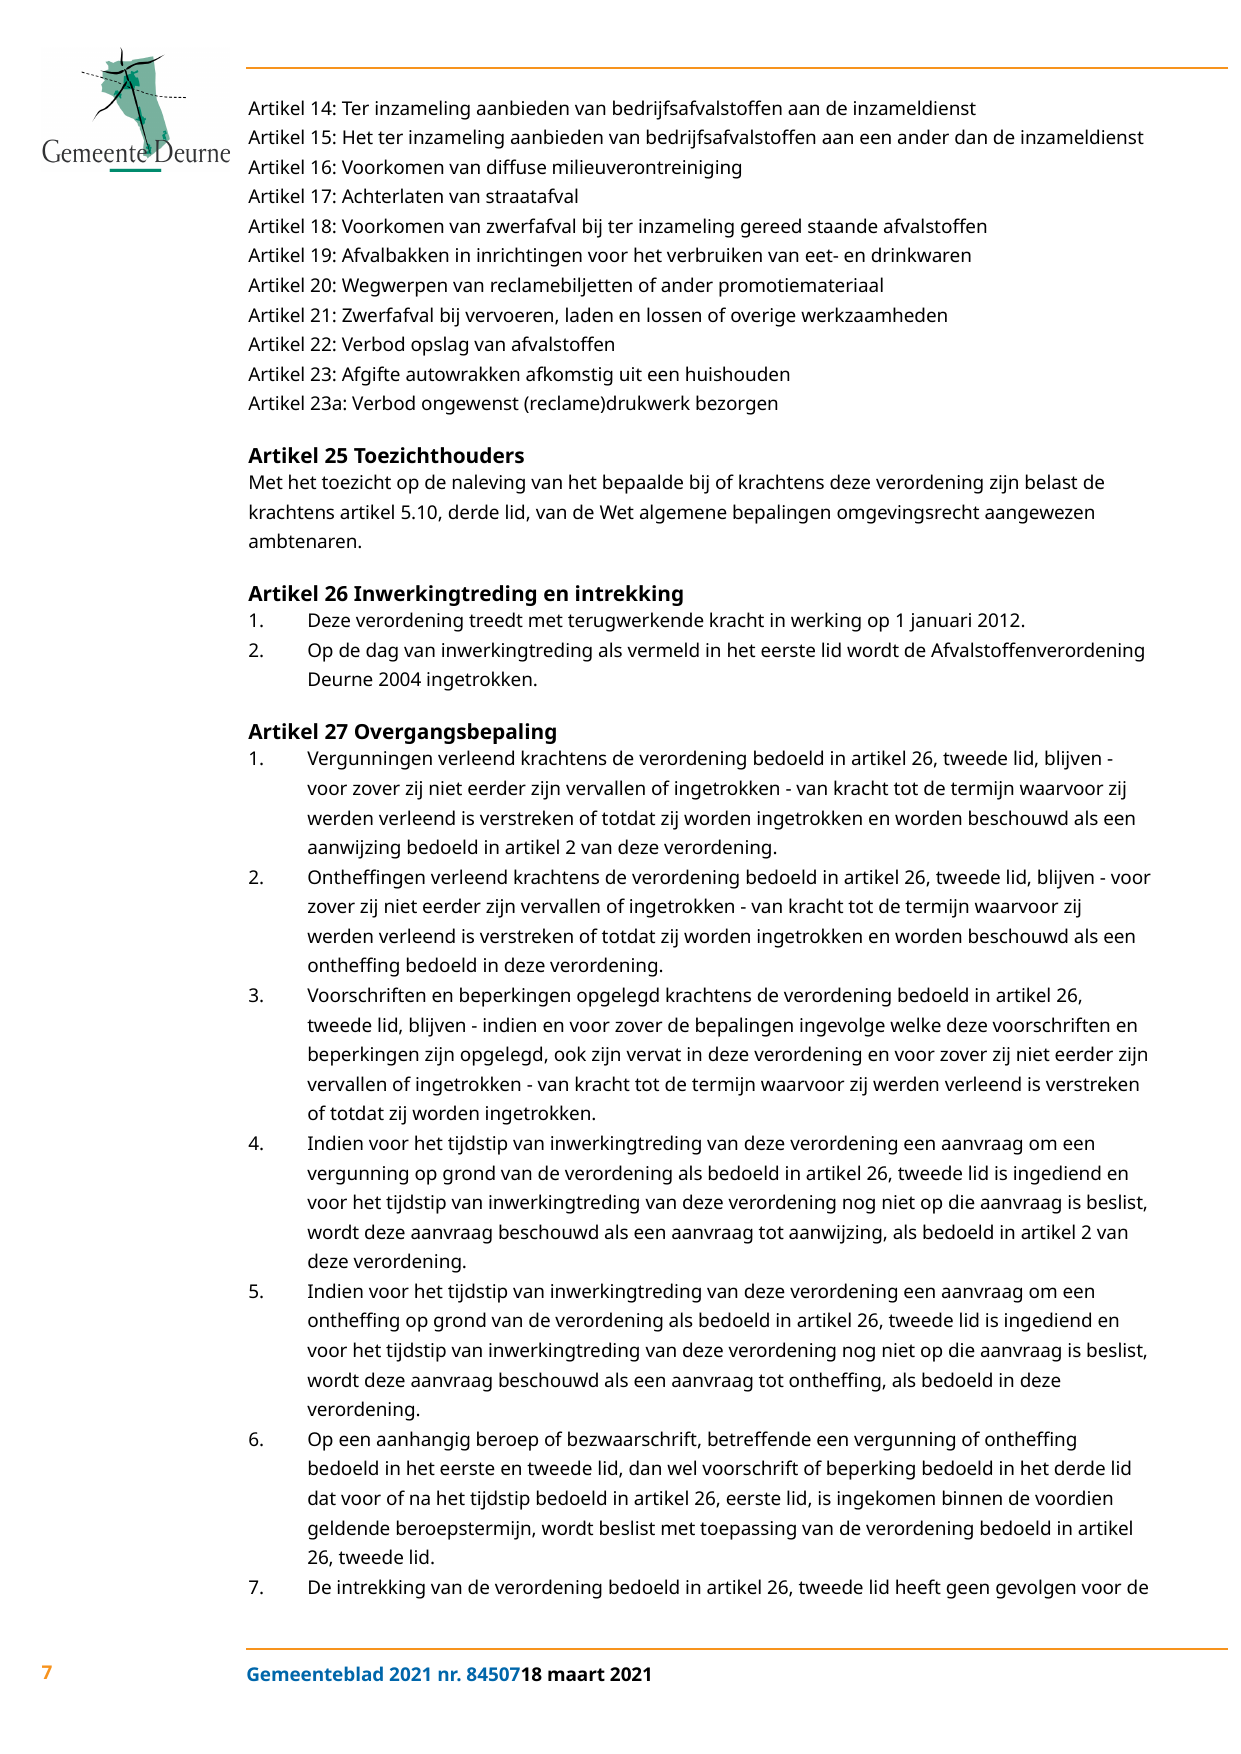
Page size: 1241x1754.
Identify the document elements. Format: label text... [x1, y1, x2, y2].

text Met het toezicht op de naleving van het bepaalde bij of krachtens deze verordening zijn belast de krachtens artikel 5.10, derde lid, van de Wet algemene bepalingen omgevingsrecht aangewezen ambtenaren. [248, 469, 1152, 554]
text Artikel 20: Wegwerpen van reclamebiljetten of ander promotiemateriaal [248, 272, 1152, 298]
list Op een aanhangig beroep of bezwaarschrift, betreffende een vergunning of ontheffing bedoeld in het eerste en tweede lid, dan wel voorschrift of beperking bedoeld in het derde lid dat voor of na het tijdstip bedoeld in artikel 26, eerste lid, is ingekomen binnen de voordien geldende beroepstermijn, wordt beslist met toepassing van de verordening bedoeld in artikel 26, tweede lid. [248, 1426, 1152, 1570]
text Artikel 23: Afgifte autowrakken afkomstig uit een huishouden [248, 361, 1152, 387]
text Artikel 23a: Verbod ongewenst (reclame)drukwerk bezorgen [248, 391, 1152, 416]
list De intrekking van de verordening bedoeld in artikel 26, tweede lid heeft geen gevolgen voor de [248, 1574, 1152, 1599]
list Deze verordening treedt met terugwerkende kracht in werking op 1 januari 2012. [248, 607, 1152, 633]
text Artikel 18: Voorkomen van zwerfafval bij ter inzameling gereed staande afvalstoffen [248, 213, 1152, 239]
text Artikel 14: Ter inzameling aanbieden van bedrijfsafvalstoffen aan de inzameldienst [248, 95, 1152, 121]
text Artikel 17: Achterlaten van straatafval [248, 183, 1152, 209]
text Artikel 27 Overgangsbepaling [248, 717, 1152, 746]
picture [41, 47, 231, 172]
list Indien voor het tijdstip van inwerkingtreding van deze verordening een aanvraag om een vergunning op grond van de verordening als bedoeld in artikel 26, tweede lid is ingediend en voor het tijdstip van inwerkingtreding van deze verordening nog niet op die aanvraag is beslist, wordt deze aanvraag beschouwd als een aanvraag tot aanwijzing, als bedoeld in artikel 2 van deze verordening. [248, 1130, 1152, 1274]
text Artikel 16: Voorkomen van diffuse milieuverontreiniging [248, 154, 1152, 180]
text Artikel 26 Inwerkingtreding en intrekking [248, 579, 1152, 607]
text Artikel 15: Het ter inzameling aanbieden van bedrijfsafvalstoffen aan een ander dan de inzameldienst [248, 124, 1152, 150]
list Vergunningen verleend krachtens de verordening bedoeld in artikel 26, tweede lid, blijven - voor zover zij niet eerder zijn vervallen of ingetrokken - van kracht tot de termijn waarvoor zij werden verleend is verstreken of totdat zij worden ingetrokken en worden beschouwd als een aanwijzing bedoeld in artikel 2 van deze verordening. [248, 746, 1152, 860]
list Indien voor het tijdstip van inwerkingtreding van deze verordening een aanvraag om een ontheffing op grond van de verordening als bedoeld in artikel 26, tweede lid is ingediend en voor het tijdstip van inwerkingtreding van deze verordening nog niet op die aanvraag is beslist, wordt deze aanvraag beschouwd als een aanvraag tot ontheffing, als bedoeld in deze verordening. [248, 1278, 1152, 1422]
list Op de dag van inwerkingtreding als vermeld in het eerste lid wordt de Afvalstoffenverordening Deurne 2004 ingetrokken. [248, 637, 1152, 692]
text Artikel 19: Afvalbakken in inrichtingen voor het verbruiken van eet- en drinkwaren [248, 243, 1152, 268]
text Artikel 25 Toezichthouders [248, 441, 1152, 469]
list Voorschriften en beperkingen opgelegd krachtens de verordening bedoeld in artikel 26, tweede lid, blijven - indien en voor zover de bepalingen ingevolge welke deze voorschriften en beperkingen zijn opgelegd, ook zijn vervat in deze verordening en voor zover zij niet eerder zijn vervallen of ingetrokken - van kracht tot de termijn waarvoor zij werden verleend is verstreken of totdat zij worden ingetrokken. [248, 982, 1152, 1126]
text Artikel 22: Verbod opslag van afvalstoffen [248, 331, 1152, 357]
text Artikel 21: Zwerfafval bij vervoeren, laden en lossen of overige werkzaamheden [248, 302, 1152, 328]
list Ontheffingen verleend krachtens de verordening bedoeld in artikel 26, tweede lid, blijven - voor zover zij niet eerder zijn vervallen of ingetrokken - van kracht tot de termijn waarvoor zij werden verleend is verstreken of totdat zij worden ingetrokken en worden beschouwd als een ontheffing bedoeld in deze verordening. [248, 864, 1152, 978]
